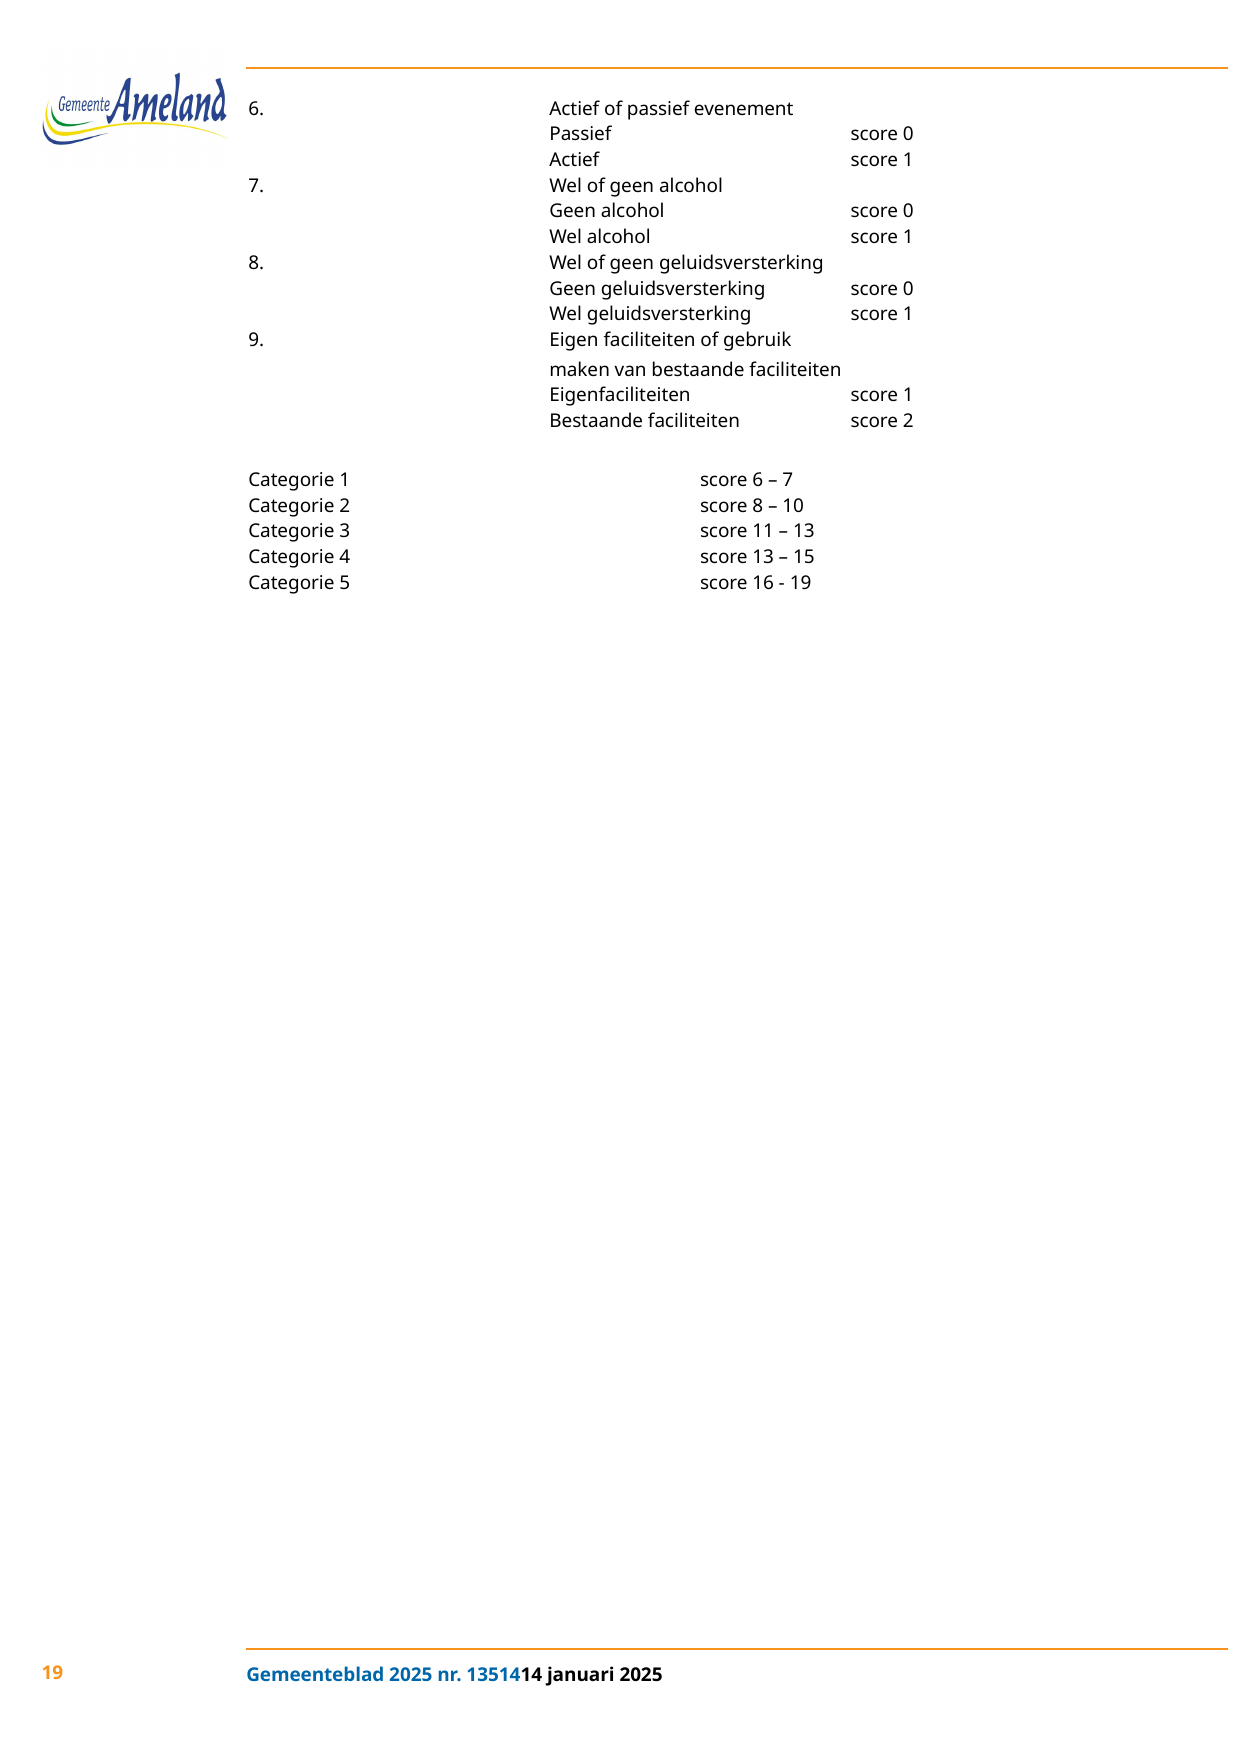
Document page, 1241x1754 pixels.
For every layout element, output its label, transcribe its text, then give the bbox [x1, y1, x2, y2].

table_cell Geen alcohol [549, 198, 850, 223]
table_cell [248, 275, 549, 301]
table_cell Geen geluidsversterking [549, 275, 850, 301]
table_cell Passief [549, 121, 850, 146]
table_cell Actief of passief evenement [549, 95, 850, 121]
table_cell [248, 408, 549, 433]
table_cell Eigenfaciliteiten [549, 382, 850, 407]
table_cell score 16 - 19 [700, 569, 1152, 595]
table_cell Wel geluidsversterking [549, 301, 850, 326]
table_cell score 2 [850, 408, 1152, 433]
table_cell [248, 121, 549, 146]
table_cell [248, 198, 549, 223]
table_cell 6. [248, 95, 549, 121]
table_header score 6 – 7 [700, 466, 1152, 492]
table_cell [248, 224, 549, 249]
table_cell [248, 382, 549, 407]
table_cell Actief [549, 146, 850, 172]
table_cell score 1 [850, 146, 1152, 172]
table_cell 7. [248, 172, 549, 198]
table_cell Wel alcohol [549, 224, 850, 249]
table_cell score 1 [850, 224, 1152, 249]
table_cell Wel of geen geluidsversterking [549, 249, 850, 275]
picture [41, 47, 231, 172]
table_cell [248, 146, 549, 172]
table_cell Categorie 4 [248, 543, 700, 569]
table_cell Bestaande faciliteiten [549, 408, 850, 433]
table_cell score 1 [850, 301, 1152, 326]
table_cell score 1 [850, 382, 1152, 407]
table_cell 8. [248, 249, 549, 275]
table_cell Eigen faciliteiten of gebruik maken van bestaande faciliteiten [549, 326, 850, 382]
table_cell Categorie 2 [248, 492, 700, 517]
table_cell 9. [248, 326, 549, 382]
table_cell Wel of geen alcohol [549, 172, 850, 198]
table_cell score 13 – 15 [700, 543, 1152, 569]
table_cell [248, 301, 549, 326]
table_cell Categorie 3 [248, 518, 700, 543]
table_header Categorie 1 [248, 466, 700, 492]
table_cell score 0 [850, 121, 1152, 146]
table_cell Categorie 5 [248, 569, 700, 595]
table_cell score 8 – 10 [700, 492, 1152, 517]
table_cell score 11 – 13 [700, 518, 1152, 543]
table_cell score 0 [850, 275, 1152, 301]
table_cell score 0 [850, 198, 1152, 223]
